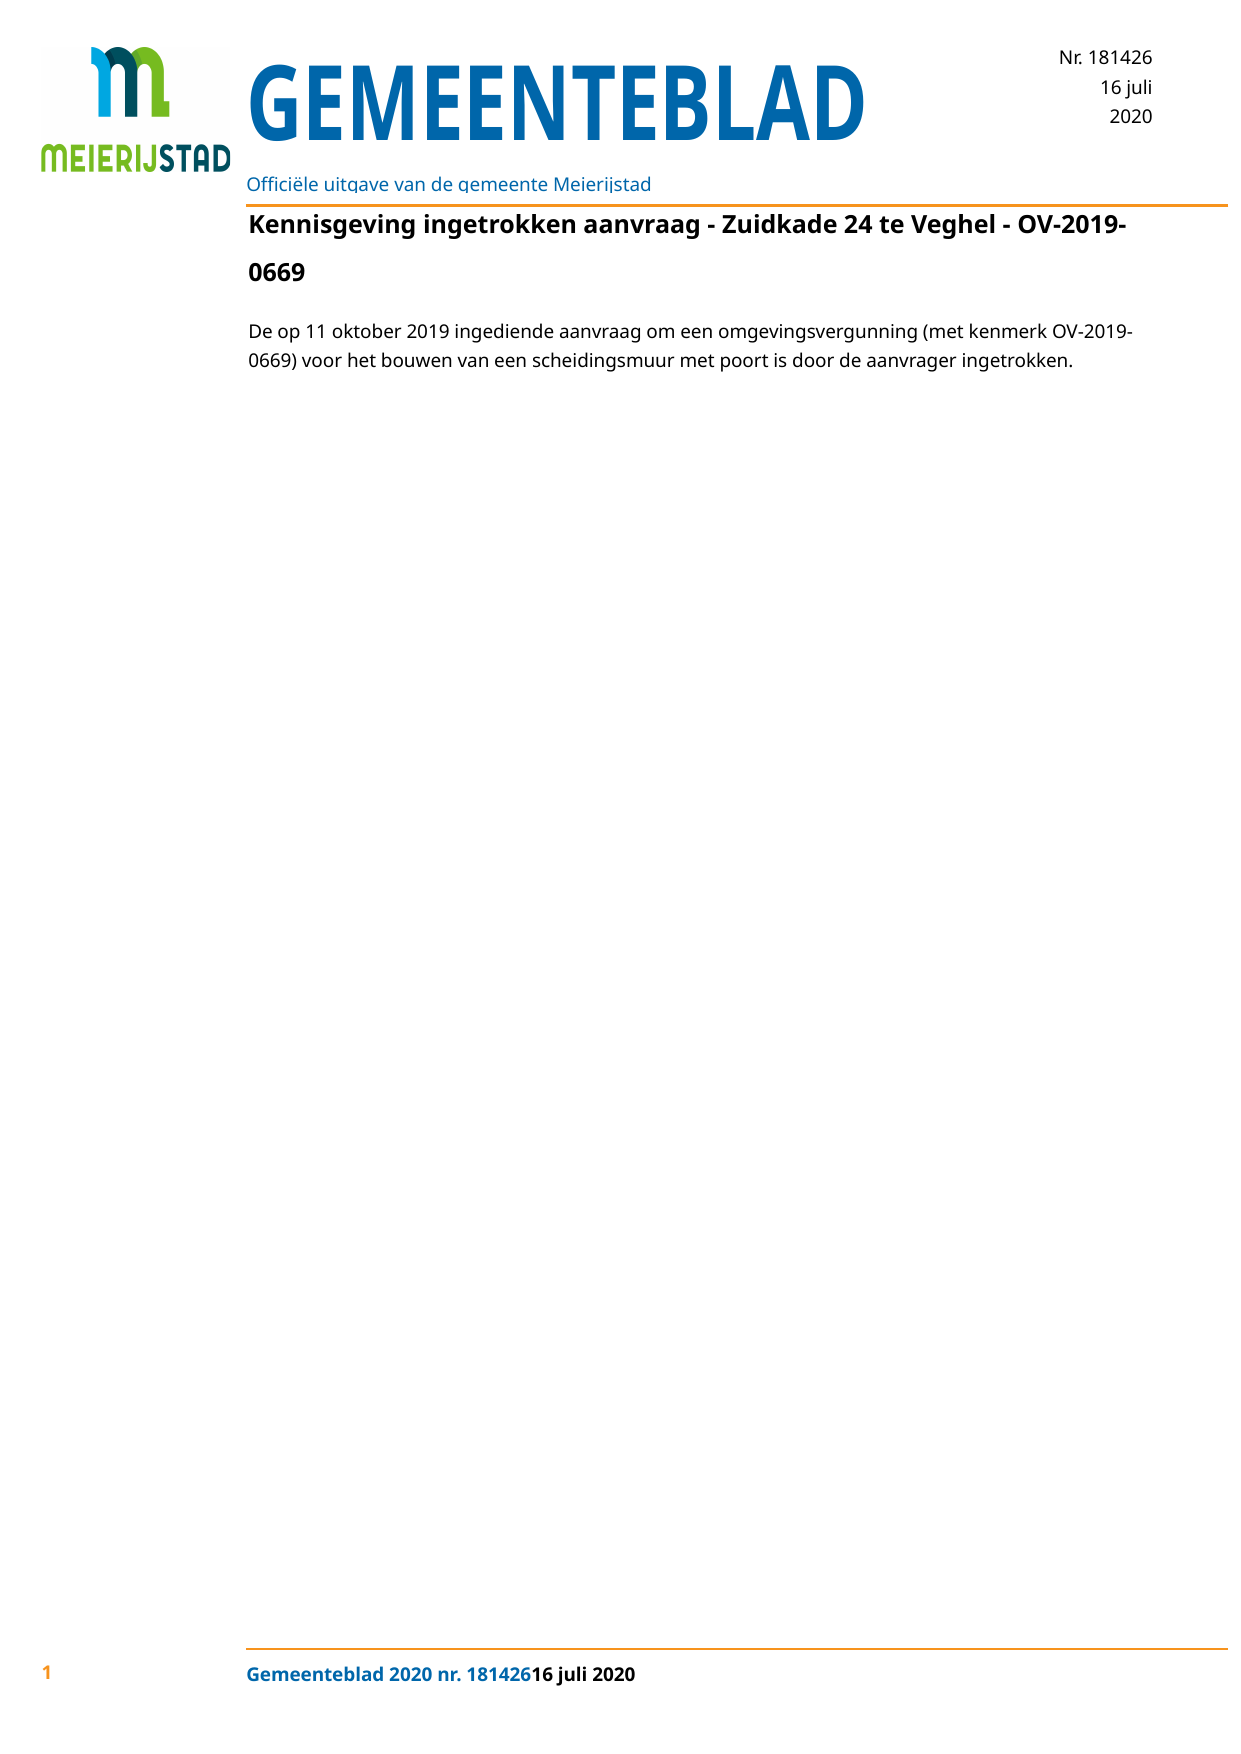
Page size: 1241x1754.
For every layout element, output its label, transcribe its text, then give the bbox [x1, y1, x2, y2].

picture [41, 47, 231, 172]
text De op 11 oktober 2019 ingediende aanvraag om een omgevingsvergunning (met kenmerk OV-2019-0669) voor het bouwen van een scheidingsmuur met poort is door de aanvrager ingetrokken. [248, 318, 1152, 373]
text Kennisgeving ingetrokken aanvraag - Zuidkade 24 te Veghel - OV-2019-0669 [248, 207, 1152, 288]
